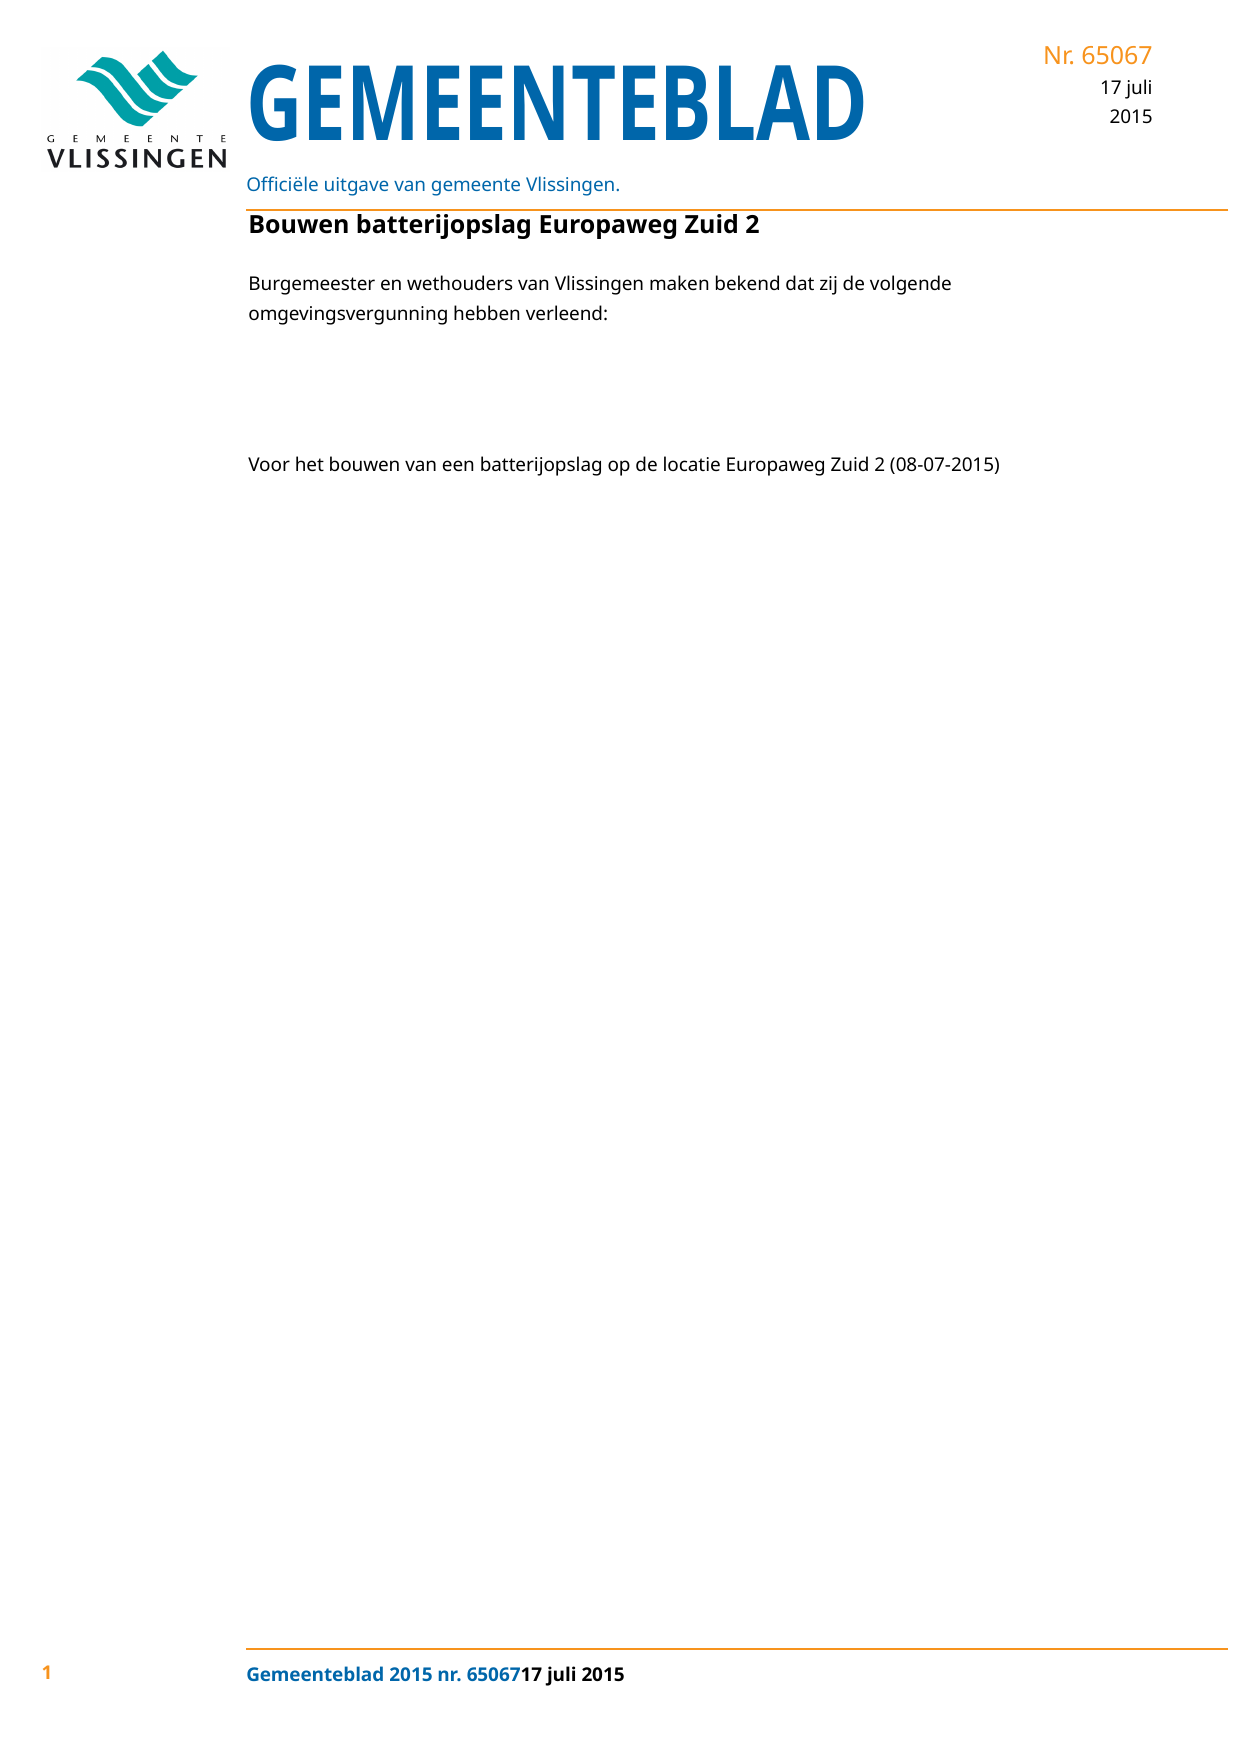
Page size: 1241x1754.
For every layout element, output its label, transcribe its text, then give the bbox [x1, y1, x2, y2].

text Voor het bouwen van een batterijopslag op de locatie Europaweg Zuid 2 (08-07-2015) [248, 451, 1152, 477]
picture [41, 47, 231, 172]
text Burgemeester en wethouders van Vlissingen maken bekend dat zij de volgende omgevingsvergunning hebben verleend: [248, 270, 1152, 326]
text Bouwen batterijopslag Europaweg Zuid 2 [248, 211, 1152, 241]
